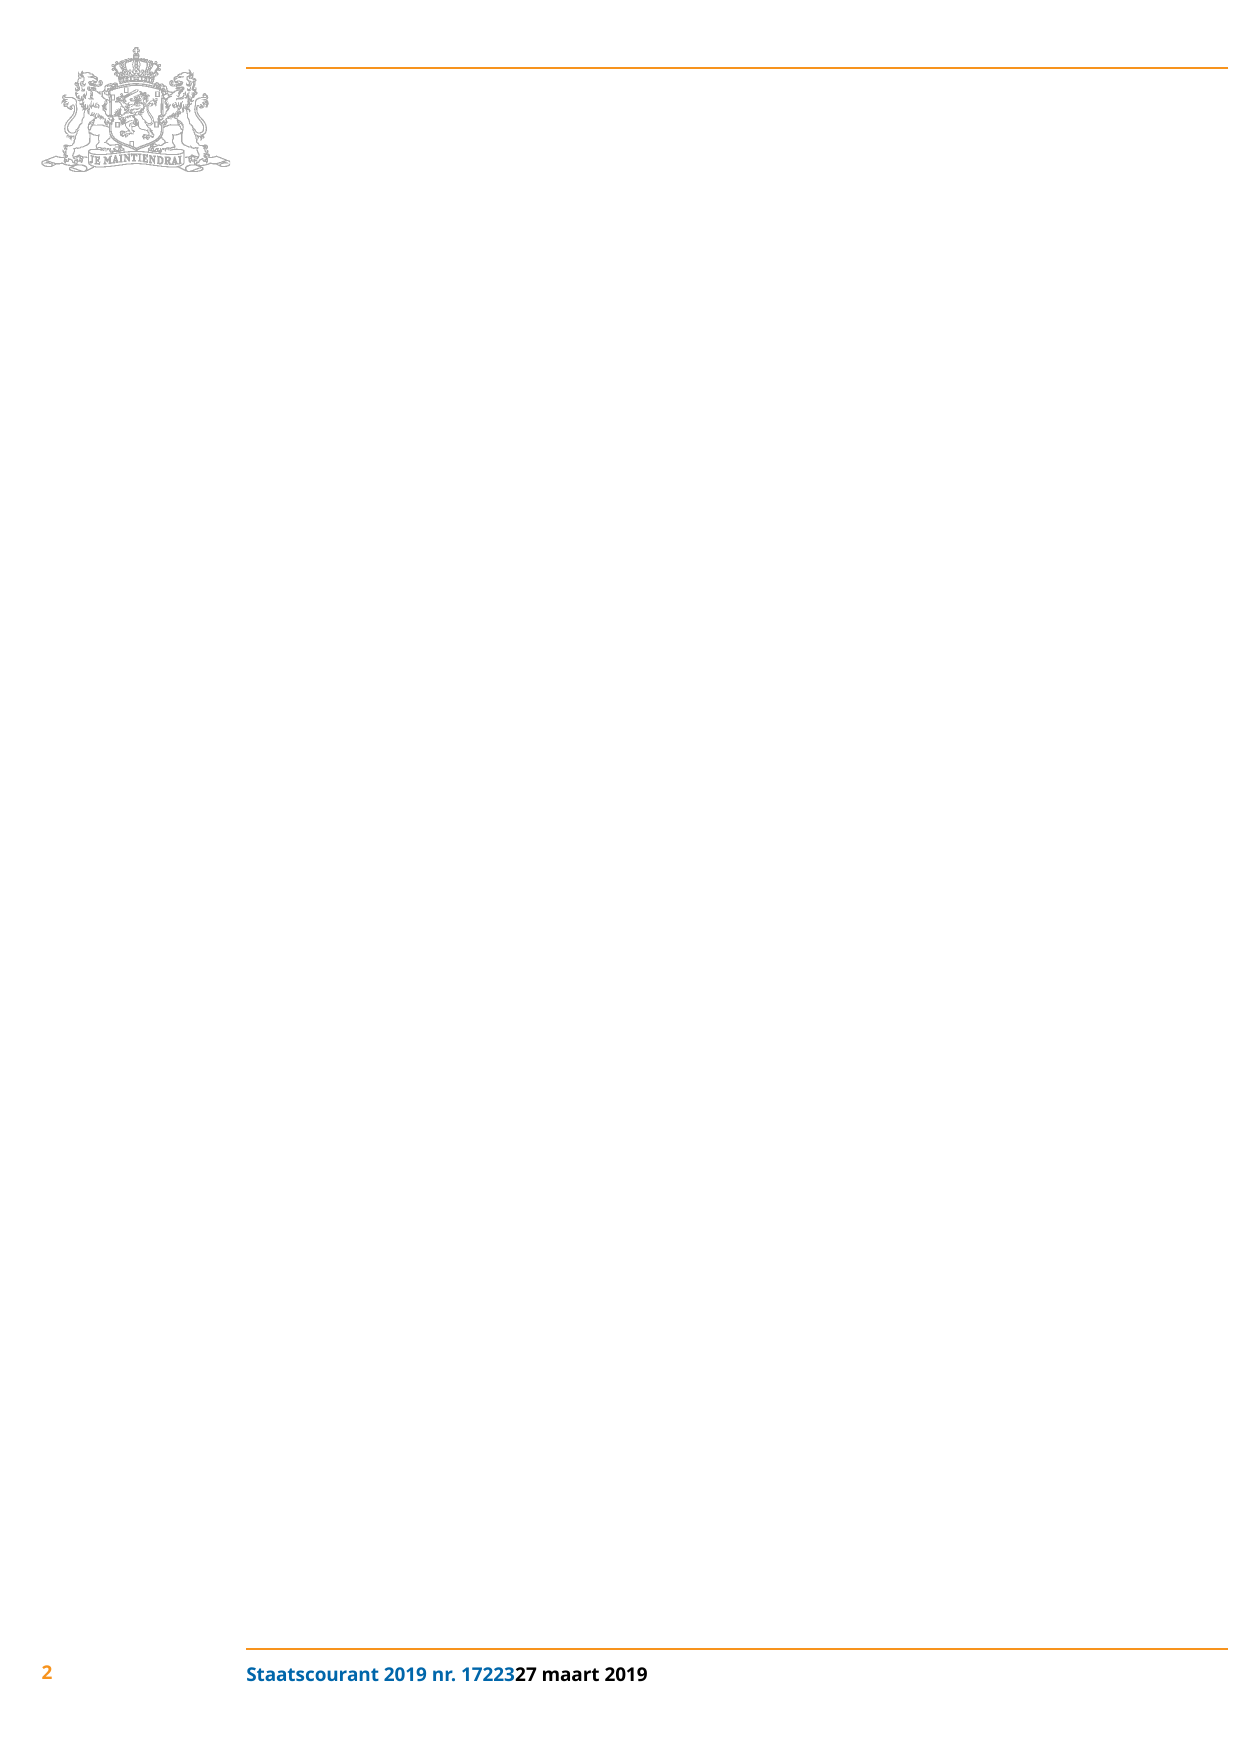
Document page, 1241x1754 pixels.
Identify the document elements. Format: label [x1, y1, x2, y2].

picture [41, 47, 231, 172]
